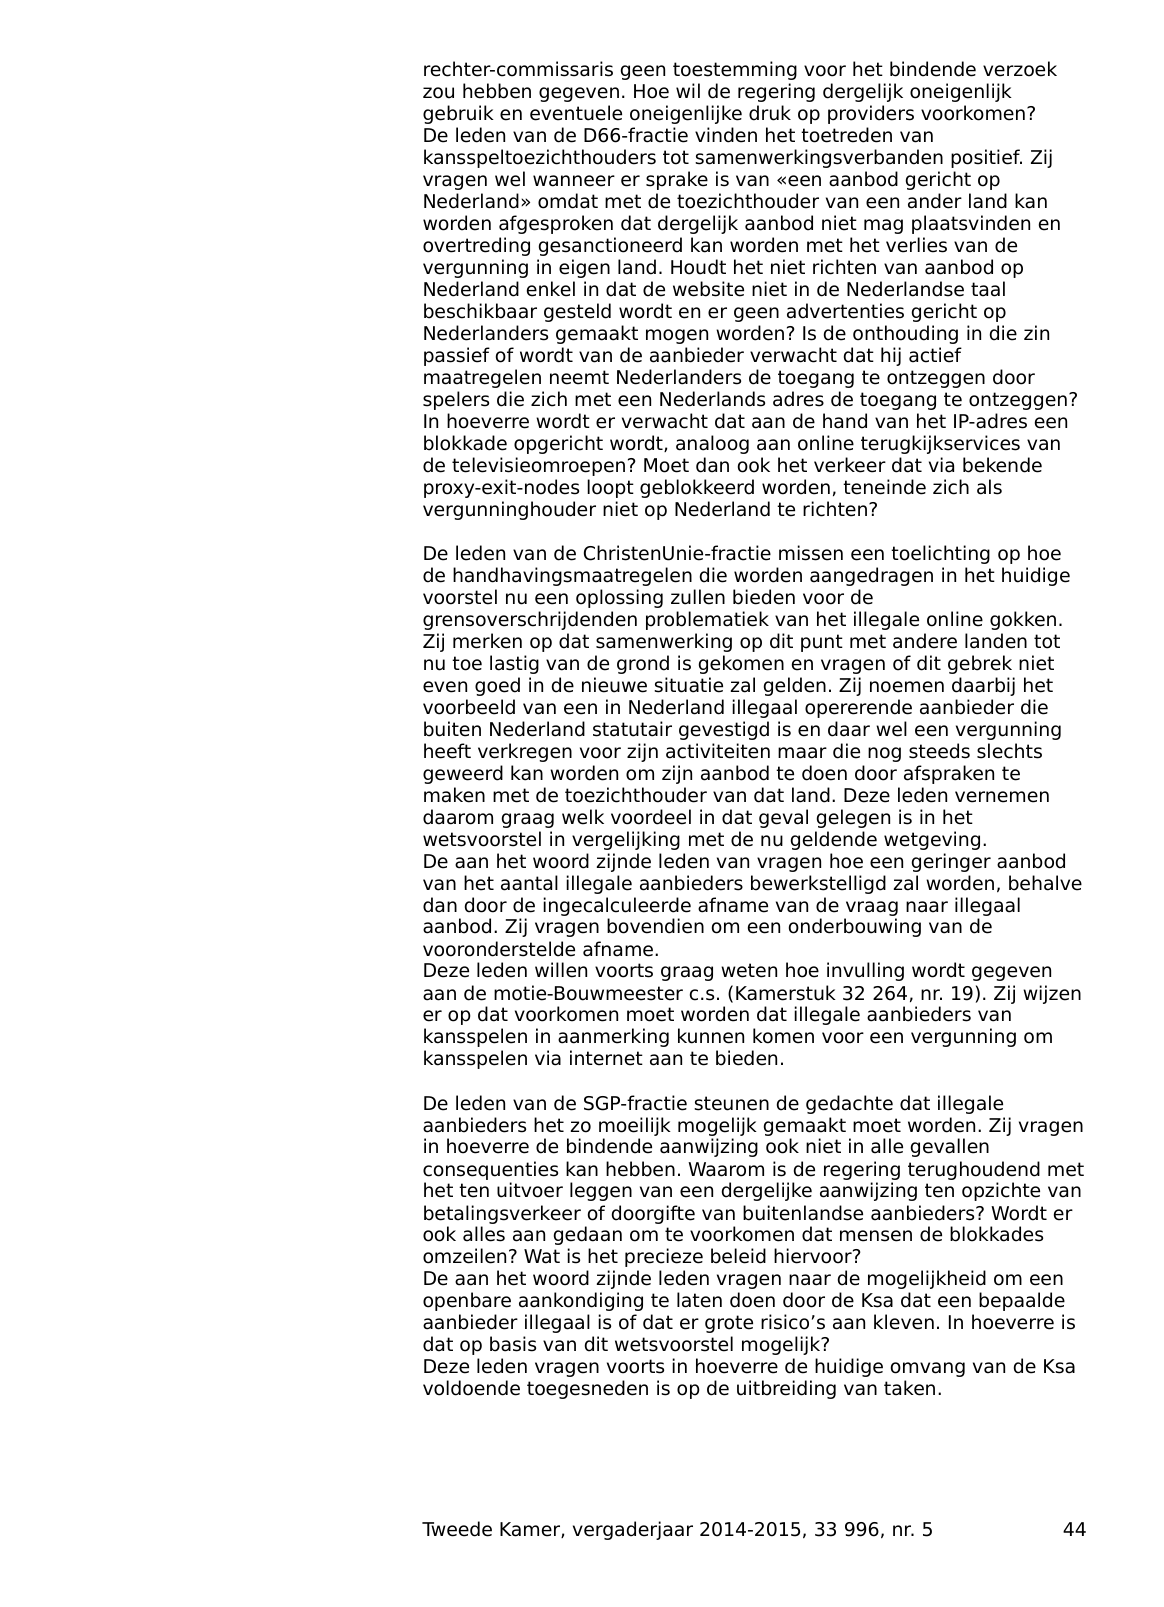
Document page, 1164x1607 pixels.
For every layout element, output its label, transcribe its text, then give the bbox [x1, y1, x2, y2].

text rechter-commissaris geen toestemming voor het bindende verzoek zou hebben gegeven. Hoe wil de regering dergelijk oneigenlijk gebruik en eventuele oneigenlijke druk op providers voorkomen? [422, 59, 1087, 125]
text De leden van de SGP-fractie steunen de gedachte dat illegale aanbieders het zo moeilijk mogelijk gemaakt moet worden. Zij vragen in hoeverre de bindende aanwijzing ook niet in alle gevallen consequenties kan hebben. Waarom is de regering terughoudend met het ten uitvoer leggen van een dergelijke aanwijzing ten opzichte van betalingsverkeer of doorgifte van buitenlandse aanbieders? Wordt er ook alles aan gedaan om te voorkomen dat mensen de blokkades omzeilen? Wat is het precieze beleid hiervoor? [422, 1092, 1087, 1268]
text Deze leden vragen voorts in hoeverre de huidige omvang van de Ksa voldoende toegesneden is op de uitbreiding van taken. [422, 1356, 1087, 1400]
text De aan het woord zijnde leden van vragen hoe een geringer aanbod van het aantal illegale aanbieders bewerkstelligd zal worden, behalve dan door de ingecalculeerde afname van de vraag naar illegaal aanbod. Zij vragen bovendien om een onderbouwing van de vooronderstelde afname. [422, 851, 1087, 960]
text De aan het woord zijnde leden vragen naar de mogelijkheid om een openbare aankondiging te laten doen door de Ksa dat een bepaalde aanbieder illegaal is of dat er grote risico’s aan kleven. In hoeverre is dat op basis van dit wetsvoorstel mogelijk? [422, 1268, 1087, 1356]
text De leden van de D66-fractie vinden het toetreden van kansspeltoezichthouders tot samenwerkingsverbanden positief. Zij vragen wel wanneer er sprake is van «een aanbod gericht op Nederland» omdat met de toezichthouder van een ander land kan worden afgesproken dat dergelijk aanbod niet mag plaatsvinden en overtreding gesanctioneerd kan worden met het verlies van de vergunning in eigen land. Houdt het niet richten van aanbod op Nederland enkel in dat de website niet in de Nederlandse taal beschikbaar gesteld wordt en er geen advertenties gericht op Nederlanders gemaakt mogen worden? Is de onthouding in die zin passief of wordt van de aanbieder verwacht dat hij actief maatregelen neemt Nederlanders de toegang te ontzeggen door spelers die zich met een Nederlands adres de toegang te ontzeggen? In hoeverre wordt er verwacht dat aan de hand van het IP-adres een blokkade opgericht wordt, analoog aan online terugkijkservices van de televisieomroepen? Moet dan ook het verkeer dat via bekende proxy-exit-nodes loopt geblokkeerd worden, teneinde zich als vergunninghouder niet op Nederland te richten? [422, 125, 1087, 521]
text Deze leden willen voorts graag weten hoe invulling wordt gegeven aan de motie-Bouwmeester c.s. (Kamerstuk 32 264, nr. 19). Zij wijzen er op dat voorkomen moet worden dat illegale aanbieders van kansspelen in aanmerking kunnen komen voor een vergunning om kansspelen via internet aan te bieden. [422, 960, 1087, 1070]
text De leden van de ChristenUnie-fractie missen een toelichting op hoe de handhavingsmaatregelen die worden aangedragen in het huidige voorstel nu een oplossing zullen bieden voor de grensoverschrijdenden problematiek van het illegale online gokken. Zij merken op dat samenwerking op dit punt met andere landen tot nu toe lastig van de grond is gekomen en vragen of dit gebrek niet even goed in de nieuwe situatie zal gelden. Zij noemen daarbij het voorbeeld van een in Nederland illegaal opererende aanbieder die buiten Nederland statutair gevestigd is en daar wel een vergunning heeft verkregen voor zijn activiteiten maar die nog steeds slechts geweerd kan worden om zijn aanbod te doen door afspraken te maken met de toezichthouder van dat land. Deze leden vernemen daarom graag welk voordeel in dat geval gelegen is in het wetsvoorstel in vergelijking met de nu geldende wetgeving. [422, 543, 1087, 851]
